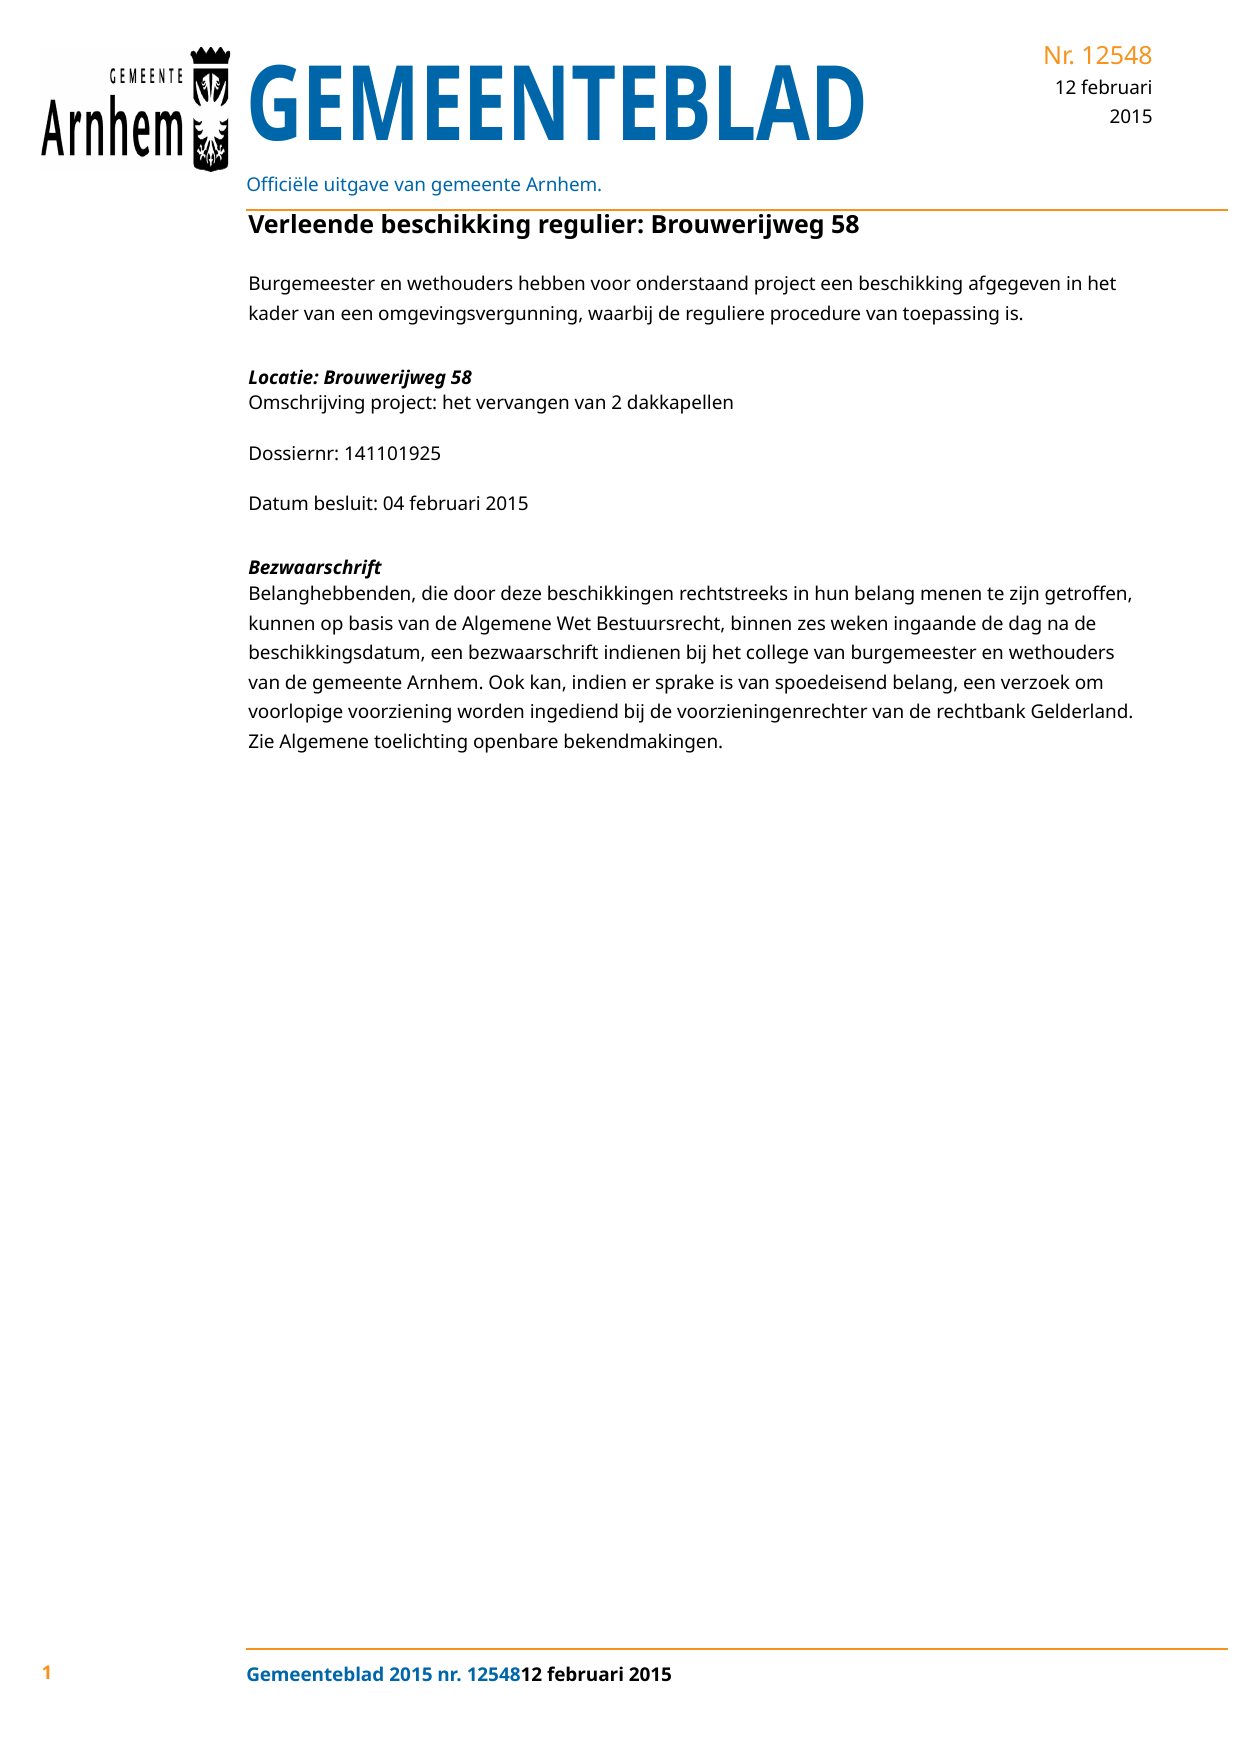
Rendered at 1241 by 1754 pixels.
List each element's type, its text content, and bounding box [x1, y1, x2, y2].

text Datum besluit: 04 februari 2015 [248, 490, 1152, 516]
picture [41, 47, 231, 172]
text Bezwaarschrift [248, 554, 1152, 580]
text Burgemeester en wethouders hebben voor onderstaand project een beschikking afgegeven in het kader van een omgevingsvergunning, waarbij de reguliere procedure van toepassing is. [248, 270, 1152, 326]
text Locatie: Brouwerijweg 58 [248, 364, 1152, 389]
text Verleende beschikking regulier: Brouwerijweg 58 [248, 211, 1152, 241]
text Omschrijving project: het vervangen van 2 dakkapellen [248, 389, 1152, 415]
text Belanghebbenden, die door deze beschikkingen rechtstreeks in hun belang menen te zijn getroffen, kunnen op basis van de Algemene Wet Bestuursrecht, binnen zes weken ingaande de dag na de beschikkingsdatum, een bezwaarschrift indienen bij het college van burgemeester en wethouders van de gemeente Arnhem. Ook kan, indien er sprake is van spoedeisend belang, een verzoek om voorlopige voorziening worden ingediend bij de voorzieningenrechter van de rechtbank Gelderland. Zie Algemene toelichting openbare bekendmakingen. [248, 580, 1152, 754]
text Dossiernr: 141101925 [248, 440, 1152, 466]
